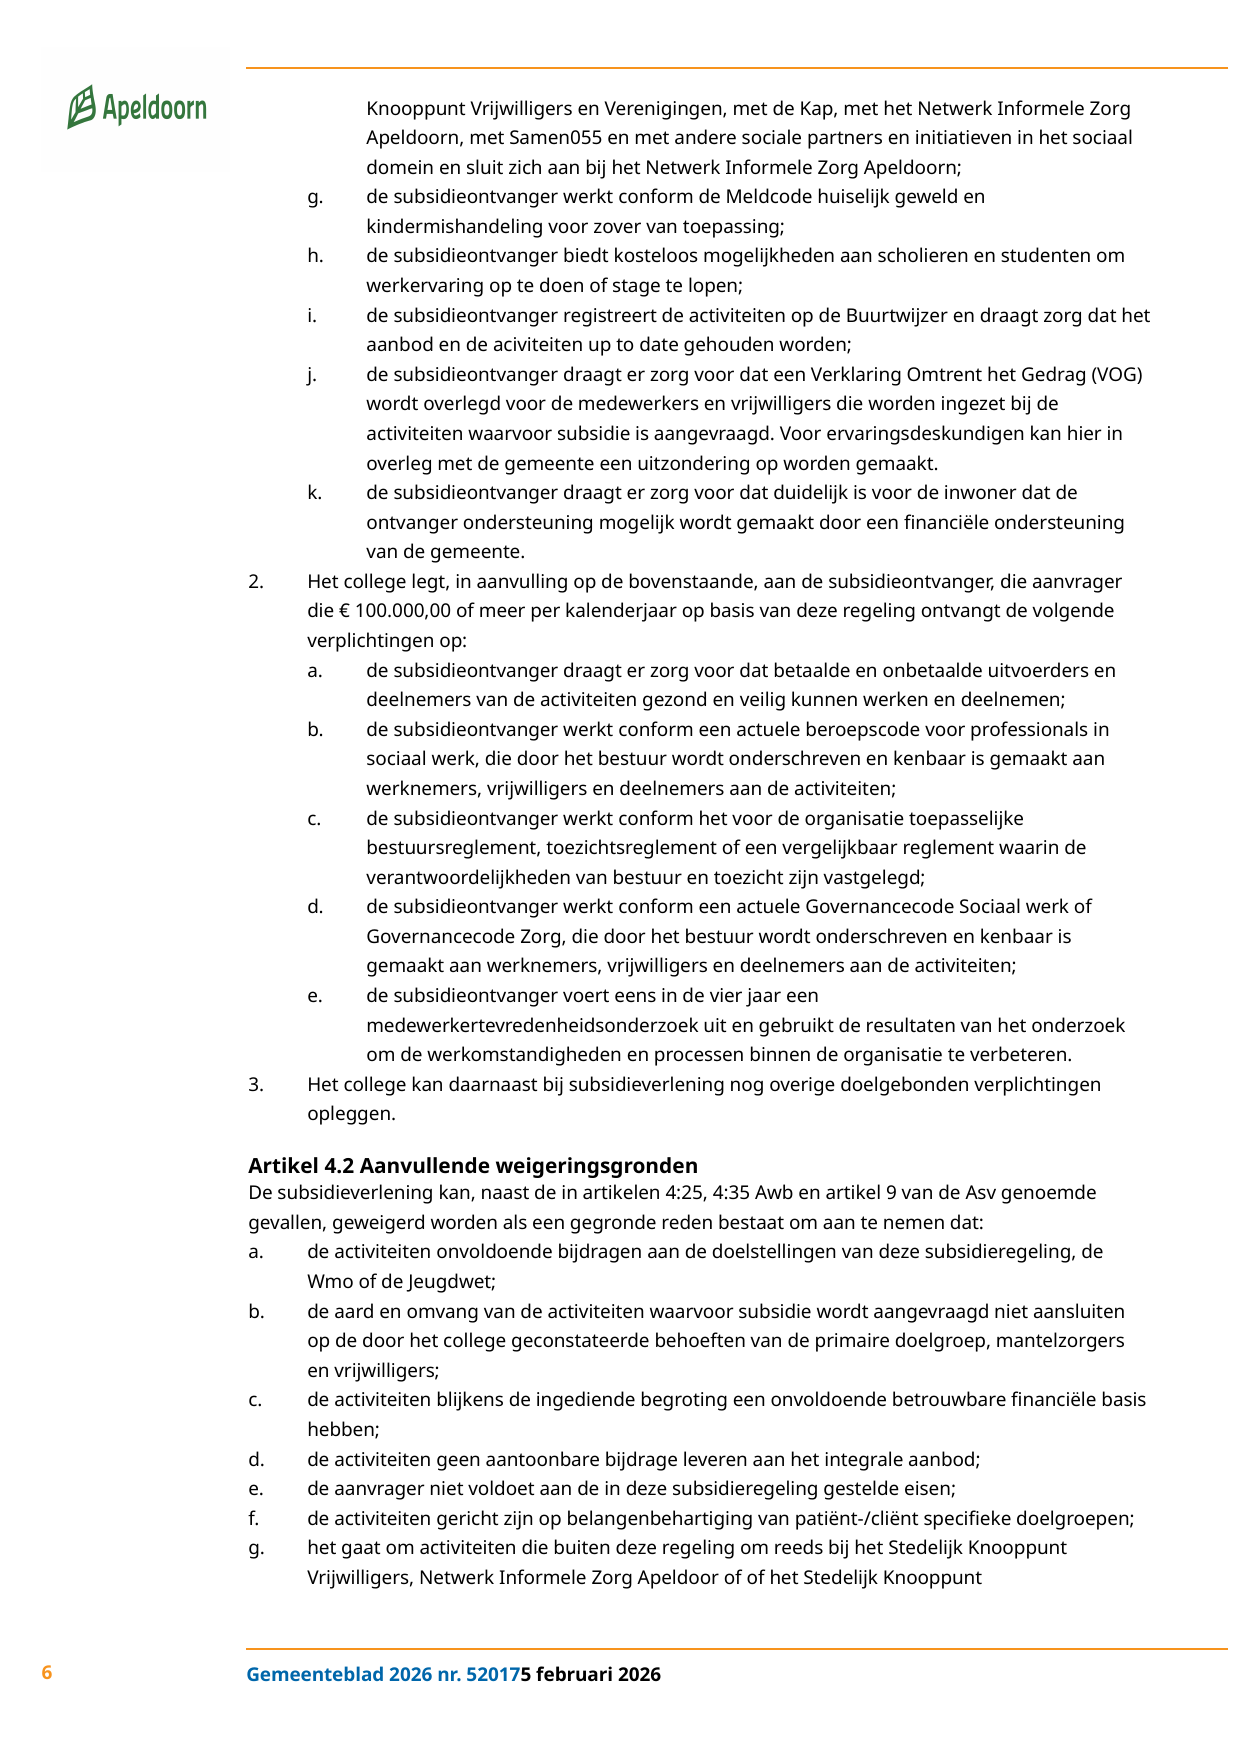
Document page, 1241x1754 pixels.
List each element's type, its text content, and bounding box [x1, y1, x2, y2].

list de aard en omvang van de activiteiten waarvoor subsidie wordt aangevraagd niet aansluiten op de door het college geconstateerde behoeften van de primaire doelgroep, mantelzorgers en vrijwilligers; [248, 1298, 1152, 1383]
list de subsidieontvanger werkt conform de Meldcode huiselijk geweld en kindermishandeling voor zover van toepassing; [307, 183, 1152, 239]
list de subsidieontvanger werkt conform een actuele beroepscode voor professionals in sociaal werk, die door het bestuur wordt onderschreven en kenbaar is gemaakt aan werknemers, vrijwilligers en deelnemers aan de activiteiten; [307, 716, 1152, 801]
list de subsidieontvanger werkt conform een actuele Governancecode Sociaal werk of Governancecode Zorg, die door het bestuur wordt onderschreven en kenbaar is gemaakt aan werknemers, vrijwilligers en deelnemers aan de activiteiten; [307, 893, 1152, 978]
text De subsidieverlening kan, naast de in artikelen 4:25, 4:35 Awb en artikel 9 van de Asv genoemde gevallen, geweigerd worden als een gegronde reden bestaat om aan te nemen dat: [248, 1179, 1152, 1235]
list de subsidieontvanger draagt er zorg voor dat duidelijk is voor de inwoner dat de ontvanger ondersteuning mogelijk wordt gemaakt door een financiële ondersteuning van de gemeente. [307, 479, 1152, 564]
picture [41, 47, 231, 172]
list de activiteiten geen aantoonbare bijdrage leveren aan het integrale aanbod; [248, 1446, 1152, 1471]
list de subsidieontvanger registreert de activiteiten op de Buurtwijzer en draagt zorg dat het aanbod en de aciviteiten up to date gehouden worden; [307, 302, 1152, 357]
list de aanvrager niet voldoet aan de in deze subsidieregeling gestelde eisen; [248, 1475, 1152, 1501]
list de subsidieontvanger draagt er zorg voor dat een Verklaring Omtrent het Gedrag (VOG) wordt overlegd voor de medewerkers en vrijwilligers die worden ingezet bij de activiteiten waarvoor subsidie is aangevraagd. Voor ervaringsdeskundigen kan hier in overleg met de gemeente een uitzondering op worden gemaakt. [307, 361, 1152, 476]
list de activiteiten blijkens de ingediende begroting een onvoldoende betrouwbare financiële basis hebben; [248, 1387, 1152, 1442]
list de subsidieontvanger biedt kosteloos mogelijkheden aan scholieren en studenten om werkervaring op te doen of stage te lopen; [307, 243, 1152, 298]
list Knooppunt Vrijwilligers en Verenigingen, met de Kap, met het Netwerk Informele Zorg Apeldoorn, met Samen055 en met andere sociale partners en initiatieven in het sociaal domein en sluit zich aan bij het Netwerk Informele Zorg Apeldoorn; [307, 95, 1152, 180]
list Het college legt, in aanvulling op de bovenstaande, aan de subsidieontvanger, die aanvrager die € 100.000,00 of meer per kalenderjaar op basis van deze regeling ontvangt de volgende verplichtingen op: [248, 568, 1152, 653]
list de subsidieontvanger voert eens in de vier jaar een medewerkertevredenheidsonderzoek uit en gebruikt de resultaten van het onderzoek om de werkomstandigheden en processen binnen de organisatie te verbeteren. [307, 982, 1152, 1067]
text Artikel 4.2 Aanvullende weigeringsgronden [248, 1151, 1152, 1179]
list de subsidieontvanger werkt conform het voor de organisatie toepasselijke bestuursreglement, toezichtsreglement of een vergelijkbaar reglement waarin de verantwoordelijkheden van bestuur en toezicht zijn vastgelegd; [307, 805, 1152, 890]
list Het college kan daarnaast bij subsidieverlening nog overige doelgebonden verplichtingen opleggen. [248, 1071, 1152, 1126]
list het gaat om activiteiten die buiten deze regeling om reeds bij het Stedelijk Knooppunt Vrijwilligers, Netwerk Informele Zorg Apeldoor of of het Stedelijk Knooppunt [248, 1534, 1152, 1590]
list de activiteiten onvoldoende bijdragen aan de doelstellingen van deze subsidieregeling, de Wmo of de Jeugdwet; [248, 1239, 1152, 1294]
list de subsidieontvanger draagt er zorg voor dat betaalde en onbetaalde uitvoerders en deelnemers van de activiteiten gezond en veilig kunnen werken en deelnemen; [307, 657, 1152, 712]
list de activiteiten gericht zijn op belangenbehartiging van patiënt-/cliënt specifieke doelgroepen; [248, 1505, 1152, 1531]
